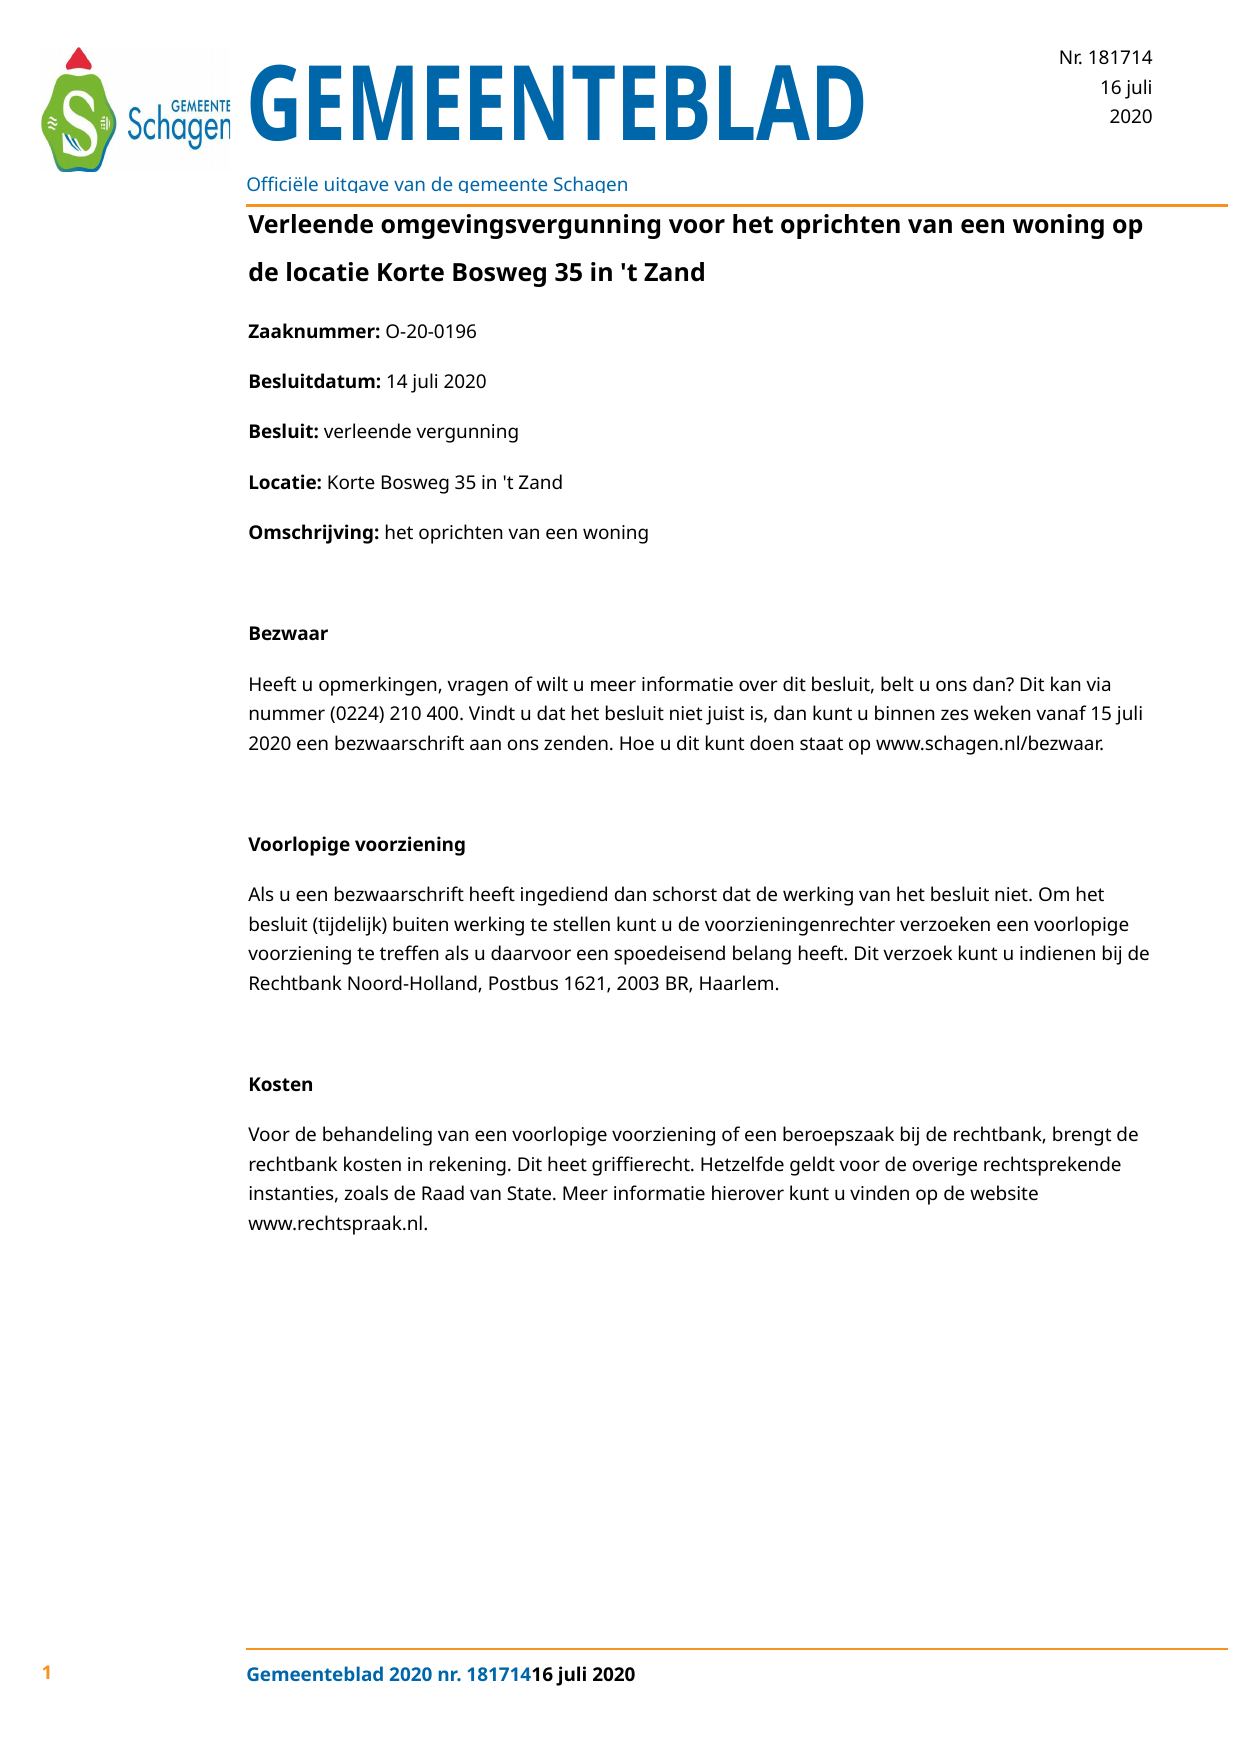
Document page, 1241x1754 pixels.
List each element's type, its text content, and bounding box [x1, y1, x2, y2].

text Heeft u opmerkingen, vragen of wilt u meer informatie over dit besluit, belt u ons dan? Dit kan via nummer (0224) 210 400. Vindt u dat het besluit niet juist is, dan kunt u binnen zes weken vanaf 15 juli 2020 een bezwaarschrift aan ons zenden. Hoe u dit kunt doen staat op www.schagen.nl/bezwaar. [248, 671, 1152, 756]
text Locatie: Korte Bosweg 35 in 't Zand [248, 469, 1152, 495]
text Voor de behandeling van een voorlopige voorziening of een beroepszaak bij de rechtbank, brengt de rechtbank kosten in rekening. Dit heet griffierecht. Hetzelfde geldt voor de overige rechtsprekende instanties, zoals de Raad van State. Meer informatie hierover kunt u vinden op de website www.rechtspraak.nl. [248, 1121, 1152, 1236]
text Besluitdatum: 14 juli 2020 [248, 368, 1152, 394]
picture [41, 47, 231, 172]
text Besluit: verleende vergunning [248, 419, 1152, 444]
text Omschrijving: het oprichten van een woning [248, 519, 1152, 545]
text Als u een bezwaarschrift heeft ingediend dan schorst dat de werking van het besluit niet. Om het besluit (tijdelijk) buiten werking te stellen kunt u de voorzieningenrechter verzoeken een voorlopige voorziening te treffen als u daarvoor een spoedeisend belang heeft. Dit verzoek kunt u indienen bij de Rechtbank Noord-Holland, Postbus 1621, 2003 BR, Haarlem. [248, 881, 1152, 996]
text Bezwaar [248, 620, 1152, 646]
text Kosten [248, 1071, 1152, 1097]
text Voorlopige voorziening [248, 831, 1152, 857]
text Verleende omgevingsvergunning voor het oprichten van een woning op de locatie Korte Bosweg 35 in 't Zand [248, 207, 1152, 288]
text Zaaknummer: O-20-0196 [248, 318, 1152, 344]
